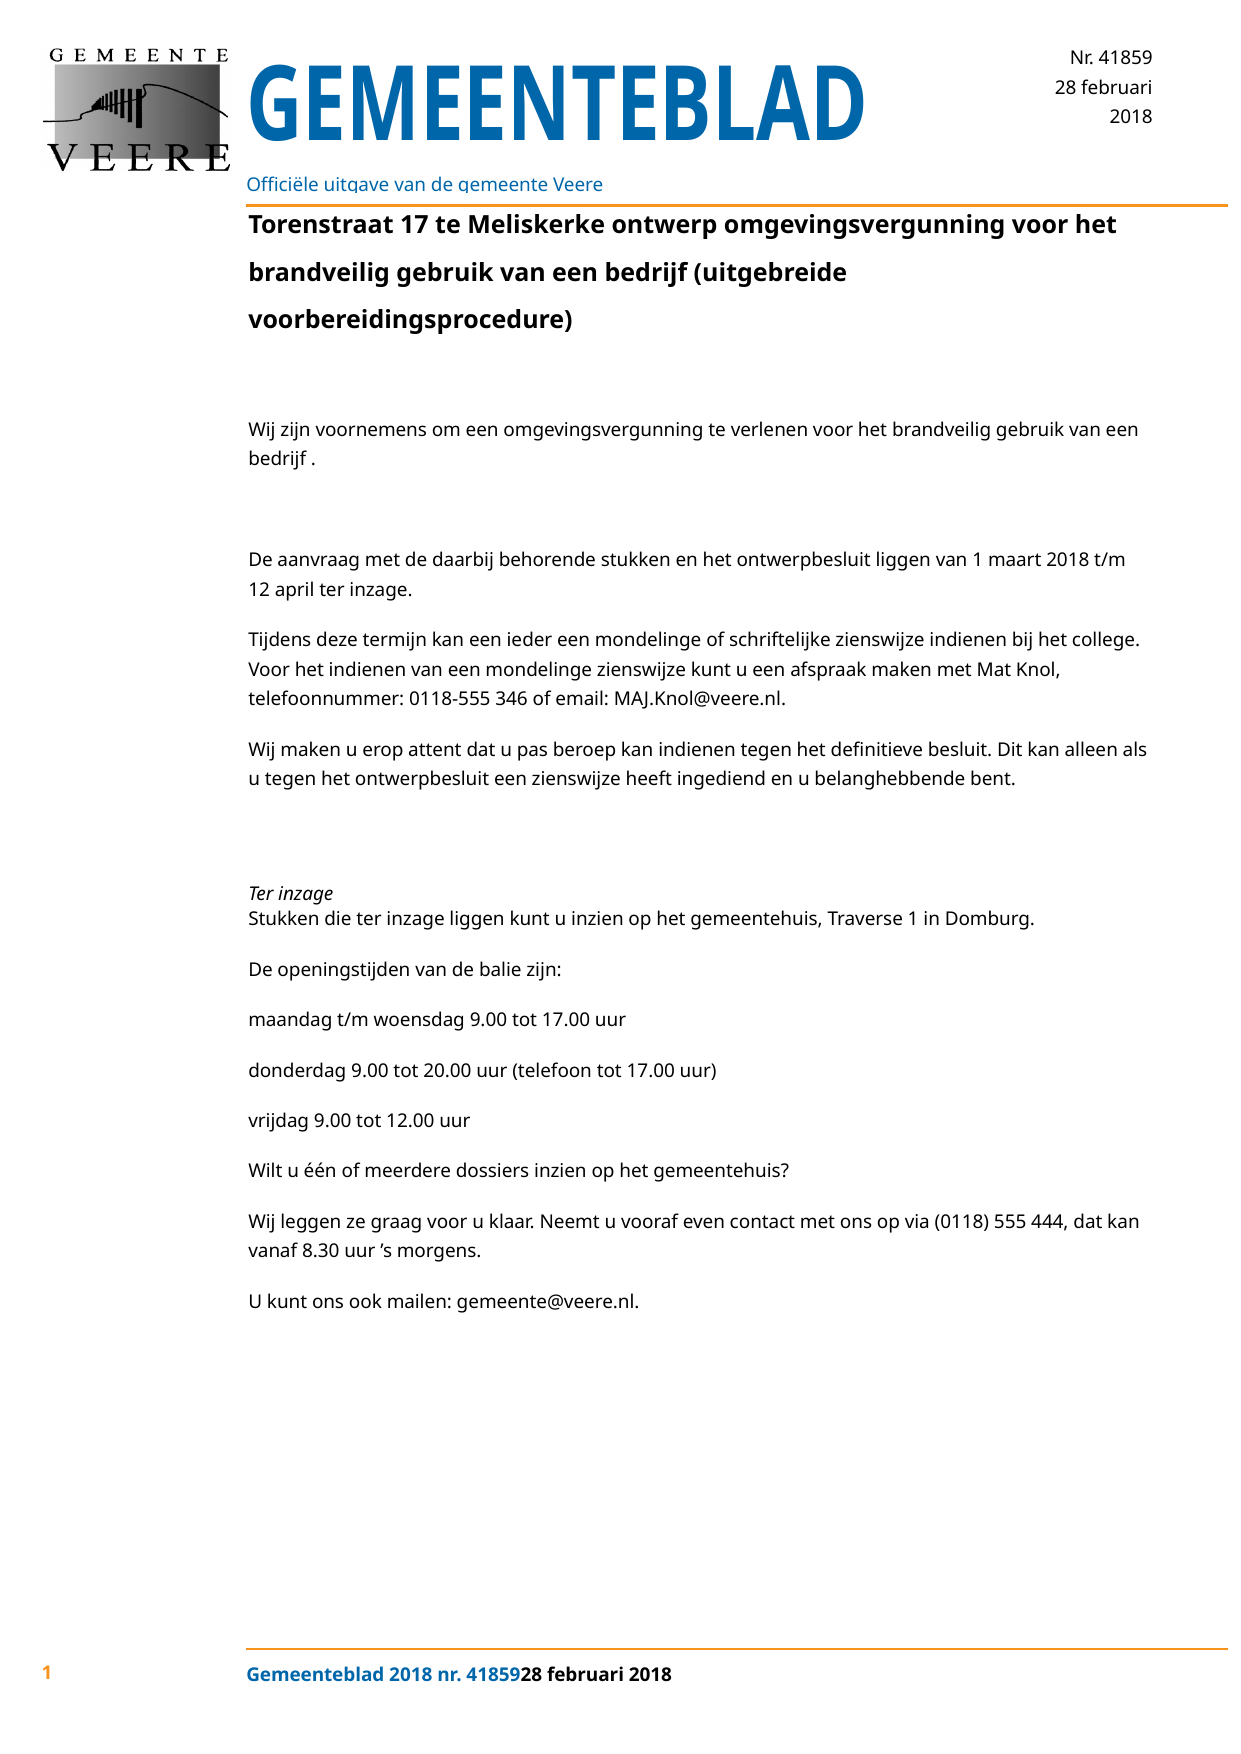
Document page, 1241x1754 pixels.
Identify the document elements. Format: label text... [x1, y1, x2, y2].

text De aanvraag met de daarbij behorende stukken en het ontwerpbesluit liggen van 1 maart 2018 t/m 12 april ter inzage. [248, 546, 1152, 602]
text Wij zijn voornemens om een omgevingsvergunning te verlenen voor het brandveilig gebruik van een bedrijf . [248, 416, 1152, 471]
text Wilt u één of meerdere dossiers inzien op het gemeentehuis? [248, 1158, 1152, 1183]
text De openingstijden van de balie zijn: [248, 956, 1152, 982]
text Ter inzage [248, 880, 1152, 906]
text Tijdens deze termijn kan een ieder een mondelinge of schriftelijke zienswijze indienen bij het college. Voor het indienen van een mondelinge zienswijze kunt u een afspraak maken met Mat Knol, telefoonnummer: 0118-555 346 of email: MAJ.Knol@veere.nl. [248, 626, 1152, 711]
text donderdag 9.00 tot 20.00 uur (telefoon tot 17.00 uur) [248, 1057, 1152, 1083]
text Wij maken u erop attent dat u pas beroep kan indienen tegen het definitieve besluit. Dit kan alleen als u tegen het ontwerpbesluit een zienswijze heeft ingediend en u belanghebbende bent. [248, 736, 1152, 791]
picture [41, 47, 231, 172]
text vrijdag 9.00 tot 12.00 uur [248, 1107, 1152, 1133]
text maandag t/m woensdag 9.00 tot 17.00 uur [248, 1006, 1152, 1032]
text Wij leggen ze graag voor u klaar. Neemt u vooraf even contact met ons op via (0118) 555 444, dat kan vanaf 8.30 uur ’s morgens. [248, 1208, 1152, 1263]
text Torenstraat 17 te Meliskerke ontwerp omgevingsvergunning voor het brandveilig gebruik van een bedrijf (uitgebreide voorbereidingsprocedure) [248, 207, 1152, 336]
text Stukken die ter inzage liggen kunt u inzien op het gemeentehuis, Traverse 1 in Domburg. [248, 906, 1152, 931]
text U kunt ons ook mailen: gemeente@veere.nl. [248, 1288, 1152, 1314]
